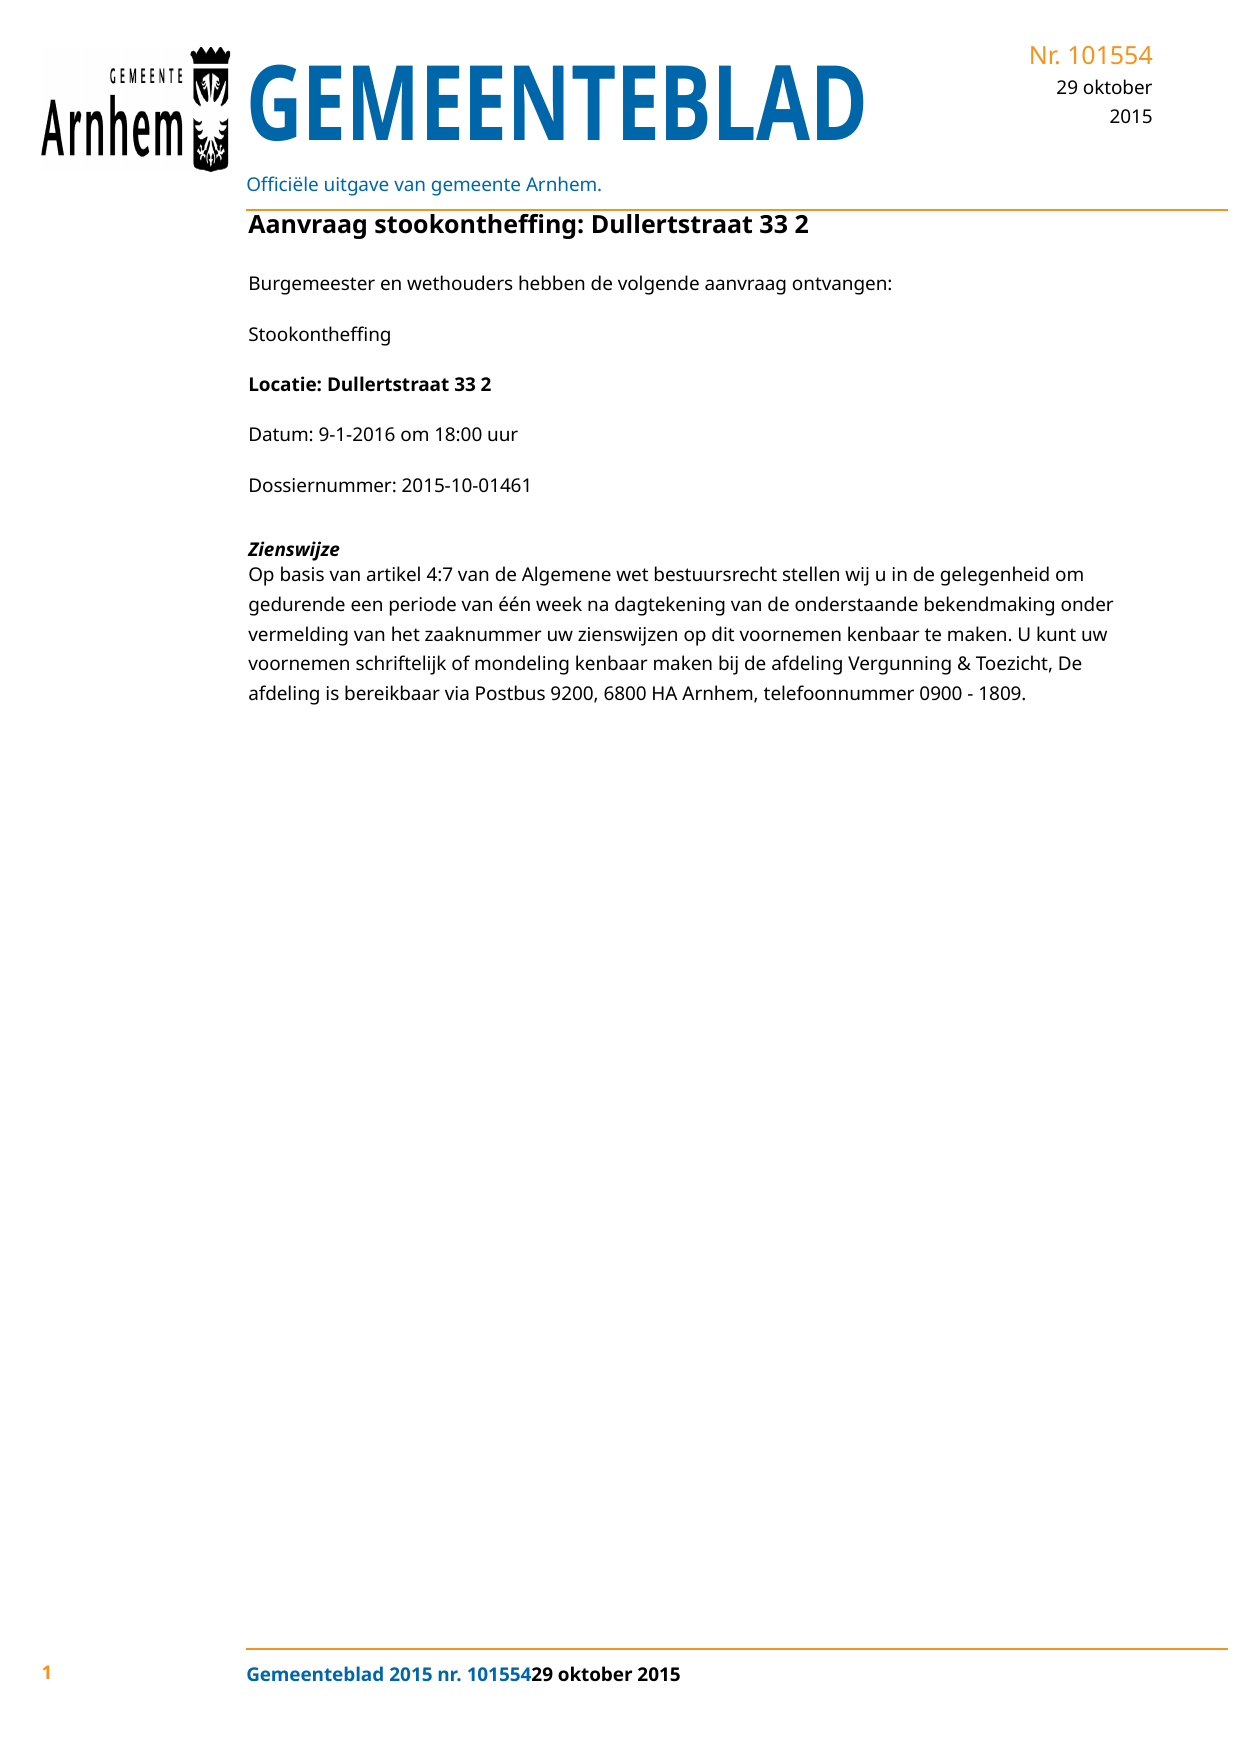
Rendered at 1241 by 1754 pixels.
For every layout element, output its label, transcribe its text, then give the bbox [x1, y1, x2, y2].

text Locatie: Dullertstraat 33 2 [248, 371, 1152, 397]
text Aanvraag stookontheffing: Dullertstraat 33 2 [248, 211, 1152, 241]
text Zienswijze [248, 536, 1152, 562]
text Dossiernummer: 2015-10-01461 [248, 472, 1152, 498]
picture [41, 47, 231, 172]
text Stookontheffing [248, 321, 1152, 346]
text Op basis van artikel 4:7 van de Algemene wet bestuursrecht stellen wij u in de gelegenheid om gedurende een periode van één week na dagtekening van de onderstaande bekendmaking onder vermelding van het zaaknummer uw zienswijzen op dit voornemen kenbaar te maken. U kunt uw voornemen schriftelijk of mondeling kenbaar maken bij de afdeling Vergunning & Toezicht, De afdeling is bereikbaar via Postbus 9200, 6800 HA Arnhem, telefoonnummer 0900 - 1809. [248, 562, 1152, 706]
text Burgemeester en wethouders hebben de volgende aanvraag ontvangen: [248, 270, 1152, 296]
text Datum: 9-1-2016 om 18:00 uur [248, 422, 1152, 447]
